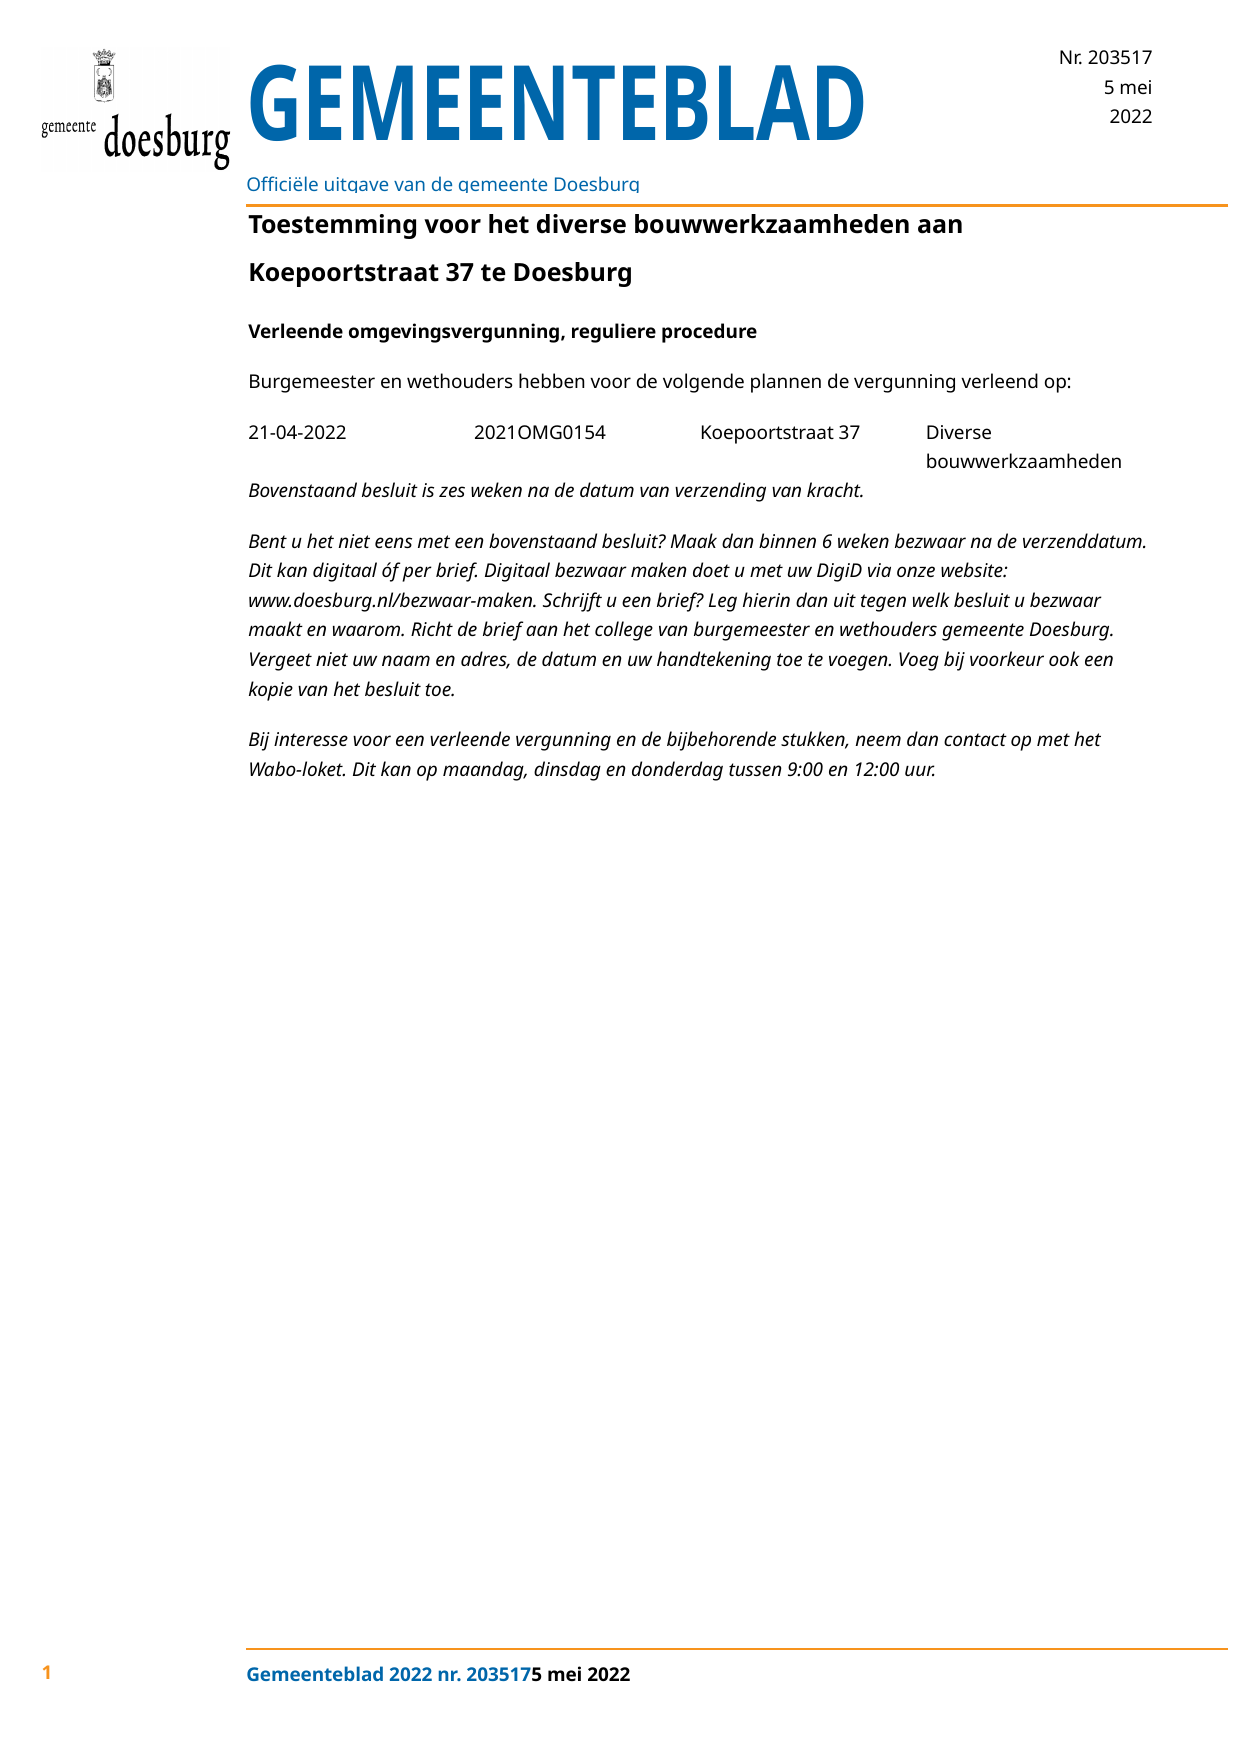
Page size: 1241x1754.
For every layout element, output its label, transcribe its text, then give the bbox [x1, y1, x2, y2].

table_header 2021OMG0154 [474, 419, 700, 474]
text Bovenstaand besluit is zes weken na de datum van verzending van kracht. [248, 477, 1152, 503]
table_header 21-04-2022 [248, 419, 474, 474]
text Bent u het niet eens met een bovenstaand besluit? Maak dan binnen 6 weken bezwaar na de verzenddatum. Dit kan digitaal óf per brief. Digitaal bezwaar maken doet u met uw DigiD via onze website: www.doesburg.nl/bezwaar-maken. Schrijft u een brief? Leg hierin dan uit tegen welk besluit u bezwaar maakt en waarom. Richt de brief aan het college van burgemeester en wethouders gemeente Doesburg. Vergeet niet uw naam en adres, de datum en uw handtekening toe te voegen. Voeg bij voorkeur ook een kopie van het besluit toe. [248, 528, 1152, 701]
text Bij interesse voor een verleende vergunning en de bijbehorende stukken, neem dan contact op met het Wabo-loket. Dit kan op maandag, dinsdag en donderdag tussen 9:00 en 12:00 uur. [248, 726, 1152, 781]
table_header Koepoortstraat 37 [700, 419, 926, 474]
text Toestemming voor het diverse bouwwerkzaamheden aan Koepoortstraat 37 te Doesburg [248, 207, 1152, 288]
text Burgemeester en wethouders hebben voor de volgende plannen de vergunning verleend op: [248, 368, 1152, 394]
picture [41, 47, 231, 172]
text Verleende omgevingsvergunning, reguliere procedure [248, 318, 1152, 344]
table_header Diverse bouwwerkzaamheden [926, 419, 1152, 474]
